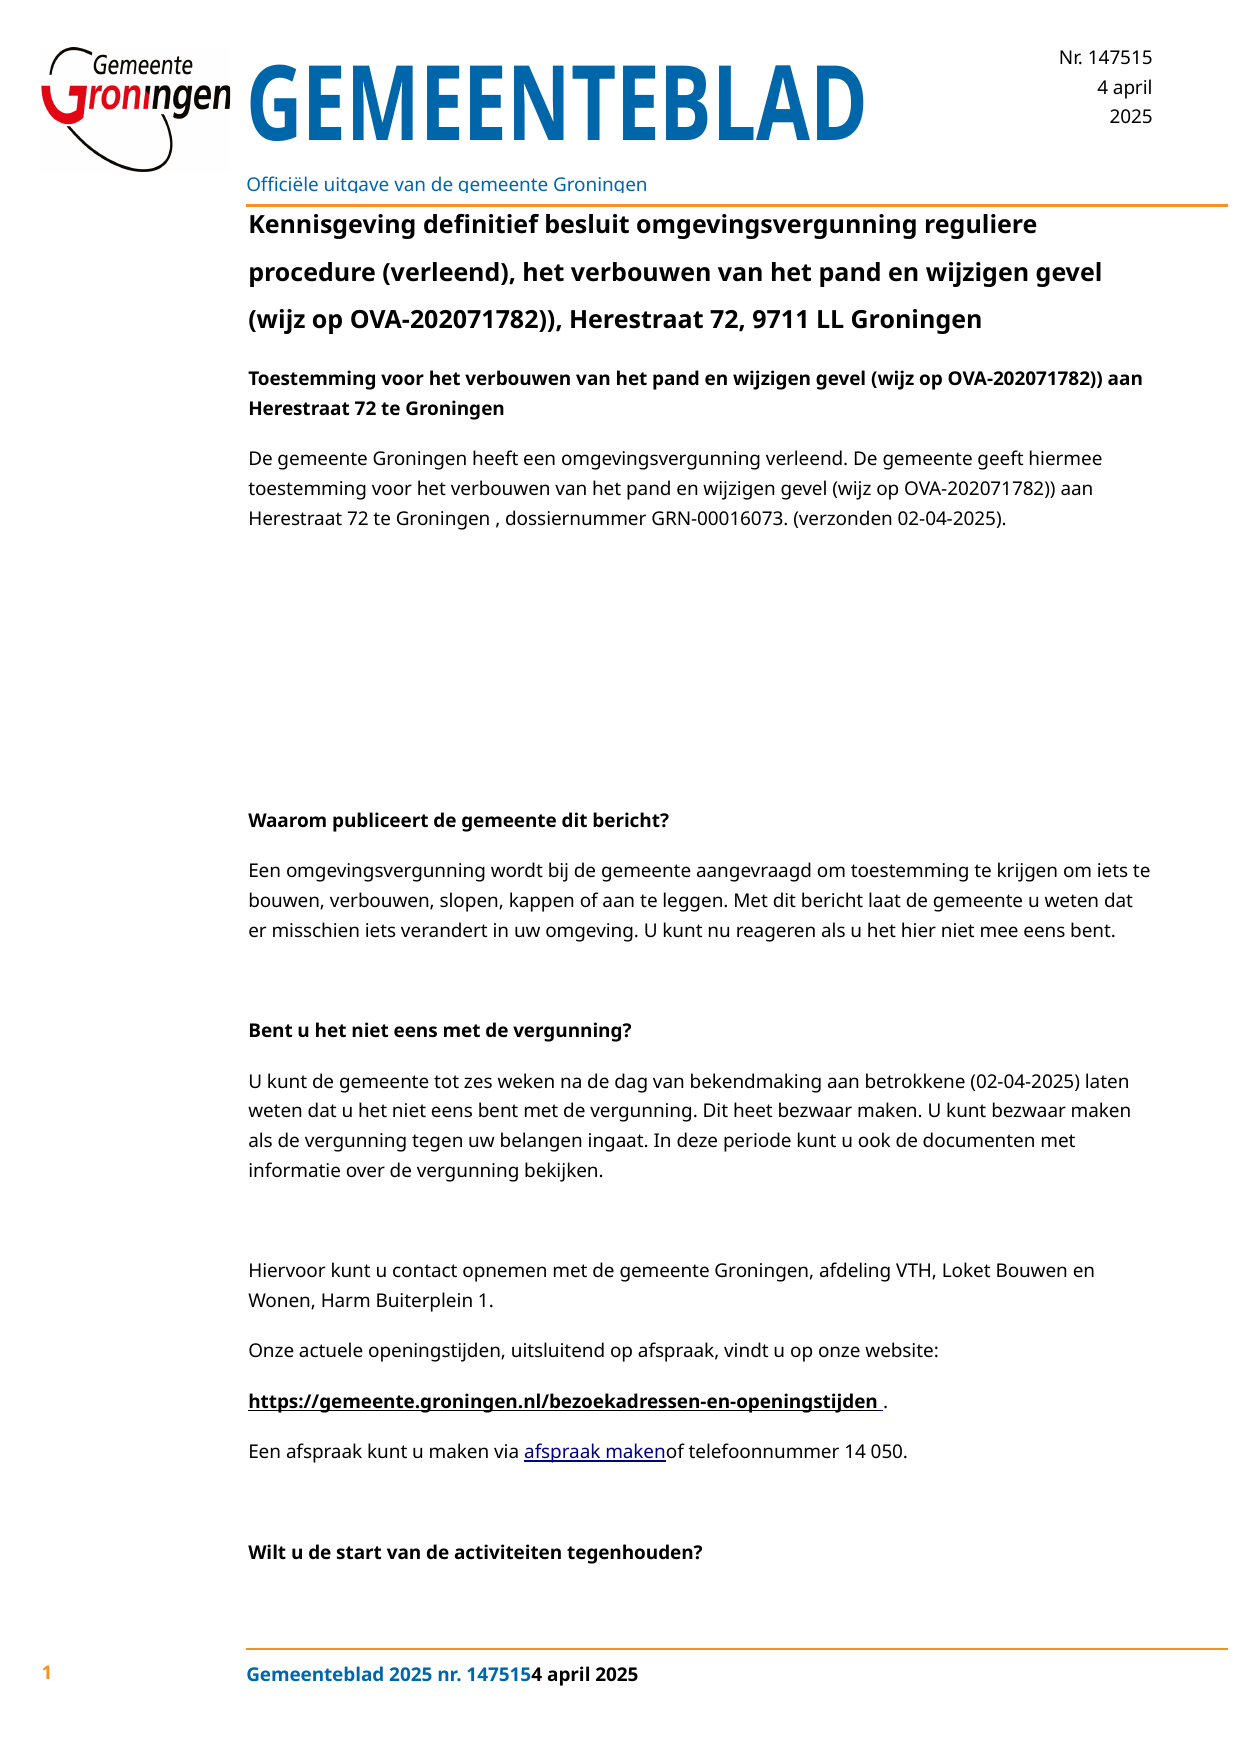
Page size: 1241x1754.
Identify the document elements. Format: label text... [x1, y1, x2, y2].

text https://gemeente.groningen.nl/bezoekadressen-en-openingstijden . [248, 1388, 1152, 1414]
text Wilt u de start van de activiteiten tegenhouden? [248, 1539, 1152, 1565]
text De gemeente Groningen heeft een omgevingsvergunning verleend. De gemeente geeft hiermee toestemming voor het verbouwen van het pand en wijzigen gevel (wijz op OVA-202071782)) aan Herestraat 72 te Groningen , dossiernummer GRN-00016073. (verzonden 02-04-2025). [248, 446, 1152, 530]
text Kennisgeving definitief besluit omgevingsvergunning reguliere procedure (verleend), het verbouwen van het pand en wijzigen gevel (wijz op OVA-202071782)), Herestraat 72, 9711 LL Groningen [248, 207, 1152, 336]
text Toestemming voor het verbouwen van het pand en wijzigen gevel (wijz op OVA-202071782)) aan Herestraat 72 te Groningen [248, 366, 1152, 421]
text Waarom publiceert de gemeente dit bericht? [248, 807, 1152, 833]
text Hiervoor kunt u contact opnemen met de gemeente Groningen, afdeling VTH, Loket Bouwen en Wonen, Harm Buiterplein 1. [248, 1258, 1152, 1313]
text Bent u het niet eens met de vergunning? [248, 1018, 1152, 1043]
text Een omgevingsvergunning wordt bij de gemeente aangevraagd om toestemming te krijgen om iets te bouwen, verbouwen, slopen, kappen of aan te leggen. Met dit bericht laat de gemeente u weten dat er misschien iets verandert in uw omgeving. U kunt nu reageren als u het hier niet mee eens bent. [248, 858, 1152, 942]
picture [41, 47, 231, 172]
text Onze actuele openingstijden, uitsluitend op afspraak, vindt u op onze website: [248, 1338, 1152, 1363]
text U kunt de gemeente tot zes weken na de dag van bekendmaking aan betrokkene (02-04-2025) laten weten dat u het niet eens bent met de vergunning. Dit heet bezwaar maken. U kunt bezwaar maken als de vergunning tegen uw belangen ingaat. In deze periode kunt u ook de documenten met informatie over de vergunning bekijken. [248, 1068, 1152, 1182]
text Een afspraak kunt u maken via afspraak makenof telefoonnummer 14 050. [248, 1438, 1152, 1464]
